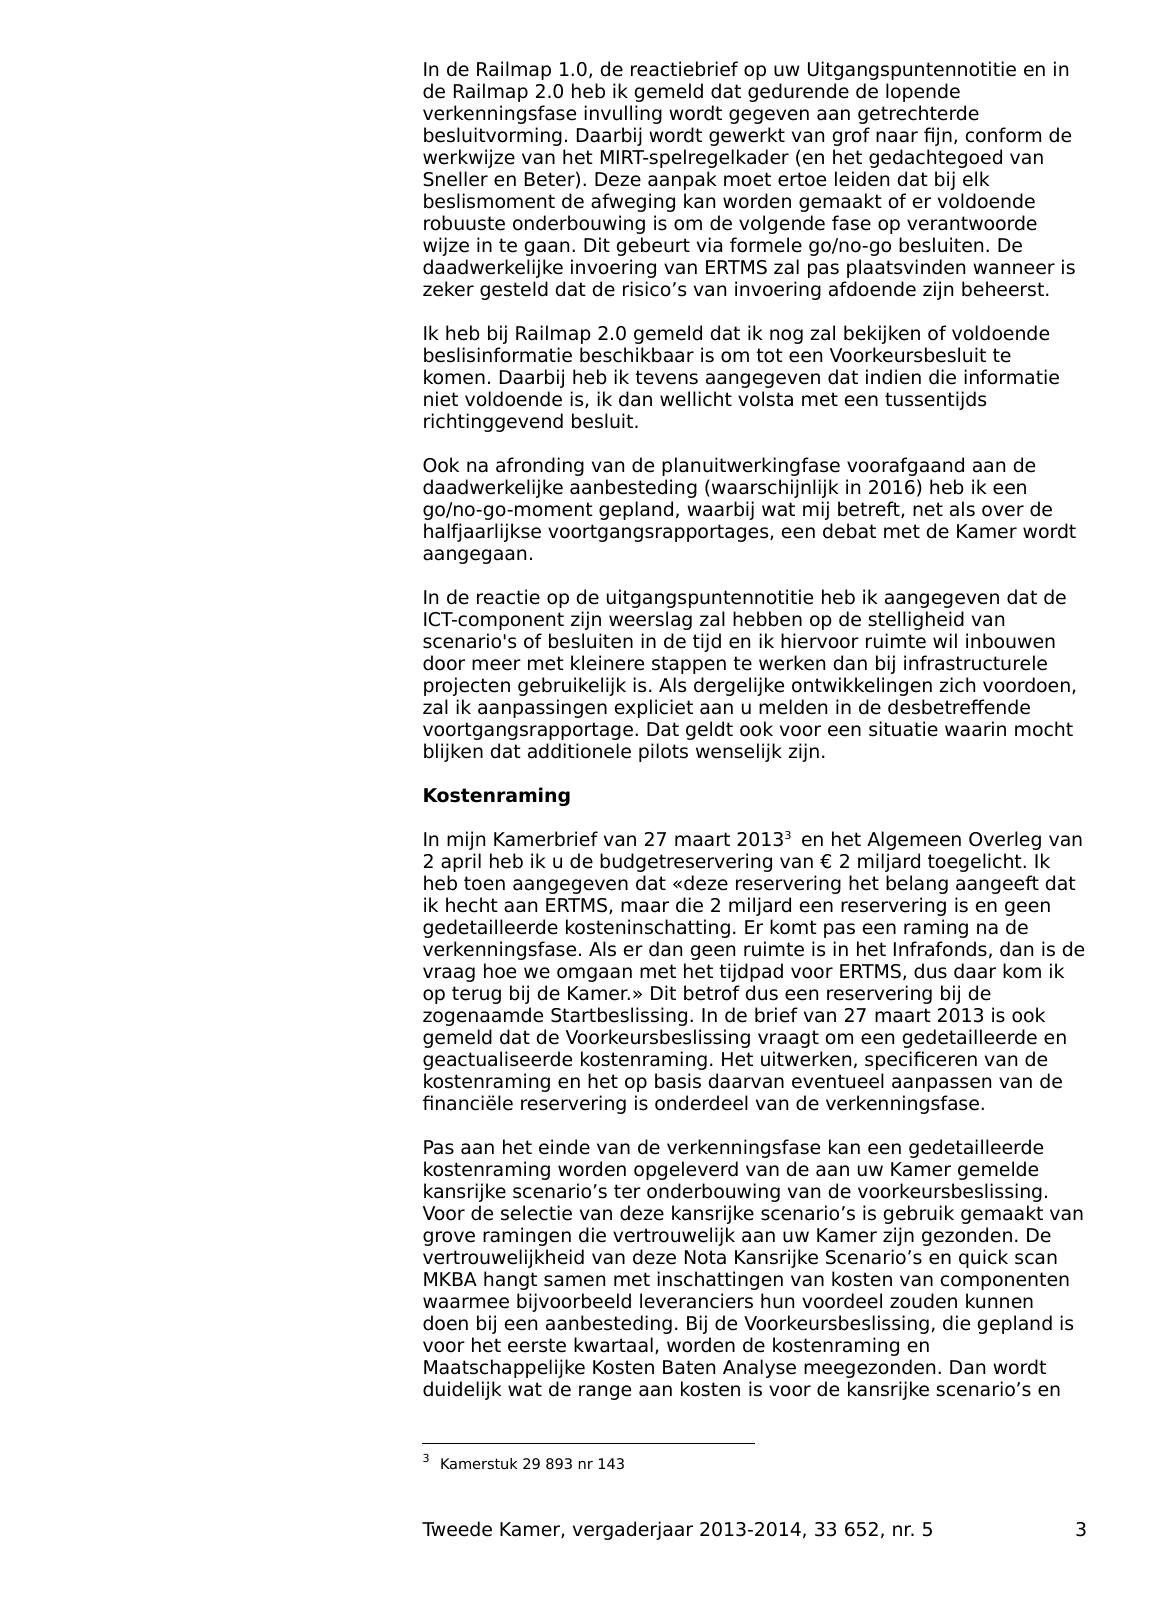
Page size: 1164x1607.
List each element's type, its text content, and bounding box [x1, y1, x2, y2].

text Ook na afronding van de planuitwerkingfase voorafgaand aan de daadwerkelijke aanbesteding (waarschijnlijk in 2016) heb ik een go/no-go-moment gepland, waarbij wat mij betreft, net als over de halfjaarlijkse voortgangsrapportages, een debat met de Kamer wordt aangegaan. [422, 455, 1087, 565]
text In mijn Kamerbrief van 27 maart 2013 en het Algemeen Overleg van 2 april heb ik u de budgetreservering van € 2 miljard toegelicht. Ik heb toen aangegeven dat «deze reservering het belang aangeeft dat ik hecht aan ERTMS, maar die 2 miljard een reservering is en geen gedetailleerde kosteninschatting. Er komt pas een raming na de verkenningsfase. Als er dan geen ruimte is in het Infrafonds, dan is de vraag hoe we omgaan met het tijdpad voor ERTMS, dus daar kom ik op terug bij de Kamer.» Dit betrof dus een reservering bij de zogenaamde Startbeslissing. In de brief van 27 maart 2013 is ook gemeld dat de Voorkeursbeslissing vraagt om een gedetailleerde en geactualiseerde kostenraming. Het uitwerken, specificeren van de kostenraming en het op basis daarvan eventueel aanpassen van de financiële reservering is onderdeel van de verkenningsfase. [422, 829, 1087, 1115]
subtitle Kostenraming [422, 785, 1087, 807]
text Kamerstuk 29 893 nr 143 [422, 1452, 1087, 1474]
text In de reactie op de uitgangspuntennotitie heb ik aangegeven dat de ICT-component zijn weerslag zal hebben op de stelligheid van scenario's of besluiten in de tijd en ik hiervoor ruimte wil inbouwen door meer met kleinere stappen te werken dan bij infrastructurele projecten gebruikelijk is. Als dergelijke ontwikkelingen zich voordoen, zal ik aanpassingen expliciet aan u melden in de desbetreffende voortgangsrapportage. Dat geldt ook voor een situatie waarin mocht blijken dat additionele pilots wenselijk zijn. [422, 587, 1087, 763]
text Pas aan het einde van de verkenningsfase kan een gedetailleerde kostenraming worden opgeleverd van de aan uw Kamer gemelde kansrijke scenario’s ter onderbouwing van de voorkeursbeslissing. Voor de selectie van deze kansrijke scenario’s is gebruik gemaakt van grove ramingen die vertrouwelijk aan uw Kamer zijn gezonden. De vertrouwelijkheid van deze Nota Kansrijke Scenario’s en quick scan MKBA hangt samen met inschattingen van kosten van componenten waarmee bijvoorbeeld leveranciers hun voordeel zouden kunnen doen bij een aanbesteding. Bij de Voorkeursbeslissing, die gepland is voor het eerste kwartaal, worden de kostenraming en Maatschappelijke Kosten Baten Analyse meegezonden. Dan wordt duidelijk wat de range aan kosten is voor de kansrijke scenario’s en [422, 1137, 1087, 1401]
text In de Railmap 1.0, de reactiebrief op uw Uitgangspuntennotitie en in de Railmap 2.0 heb ik gemeld dat gedurende de lopende verkenningsfase invulling wordt gegeven aan getrechterde besluitvorming. Daarbij wordt gewerkt van grof naar fijn, conform de werkwijze van het MIRT-spelregelkader (en het gedachtegoed van Sneller en Beter). Deze aanpak moet ertoe leiden dat bij elk beslismoment de afweging kan worden gemaakt of er voldoende robuuste onderbouwing is om de volgende fase op verantwoorde wijze in te gaan. Dit gebeurt via formele go/no-go besluiten. De daadwerkelijke invoering van ERTMS zal pas plaatsvinden wanneer is zeker gesteld dat de risico’s van invoering afdoende zijn beheerst. [422, 59, 1087, 301]
text Ik heb bij Railmap 2.0 gemeld dat ik nog zal bekijken of voldoende beslisinformatie beschikbaar is om tot een Voorkeursbesluit te komen. Daarbij heb ik tevens aangegeven dat indien die informatie niet voldoende is, ik dan wellicht volsta met een tussentijds richtinggevend besluit. [422, 323, 1087, 433]
